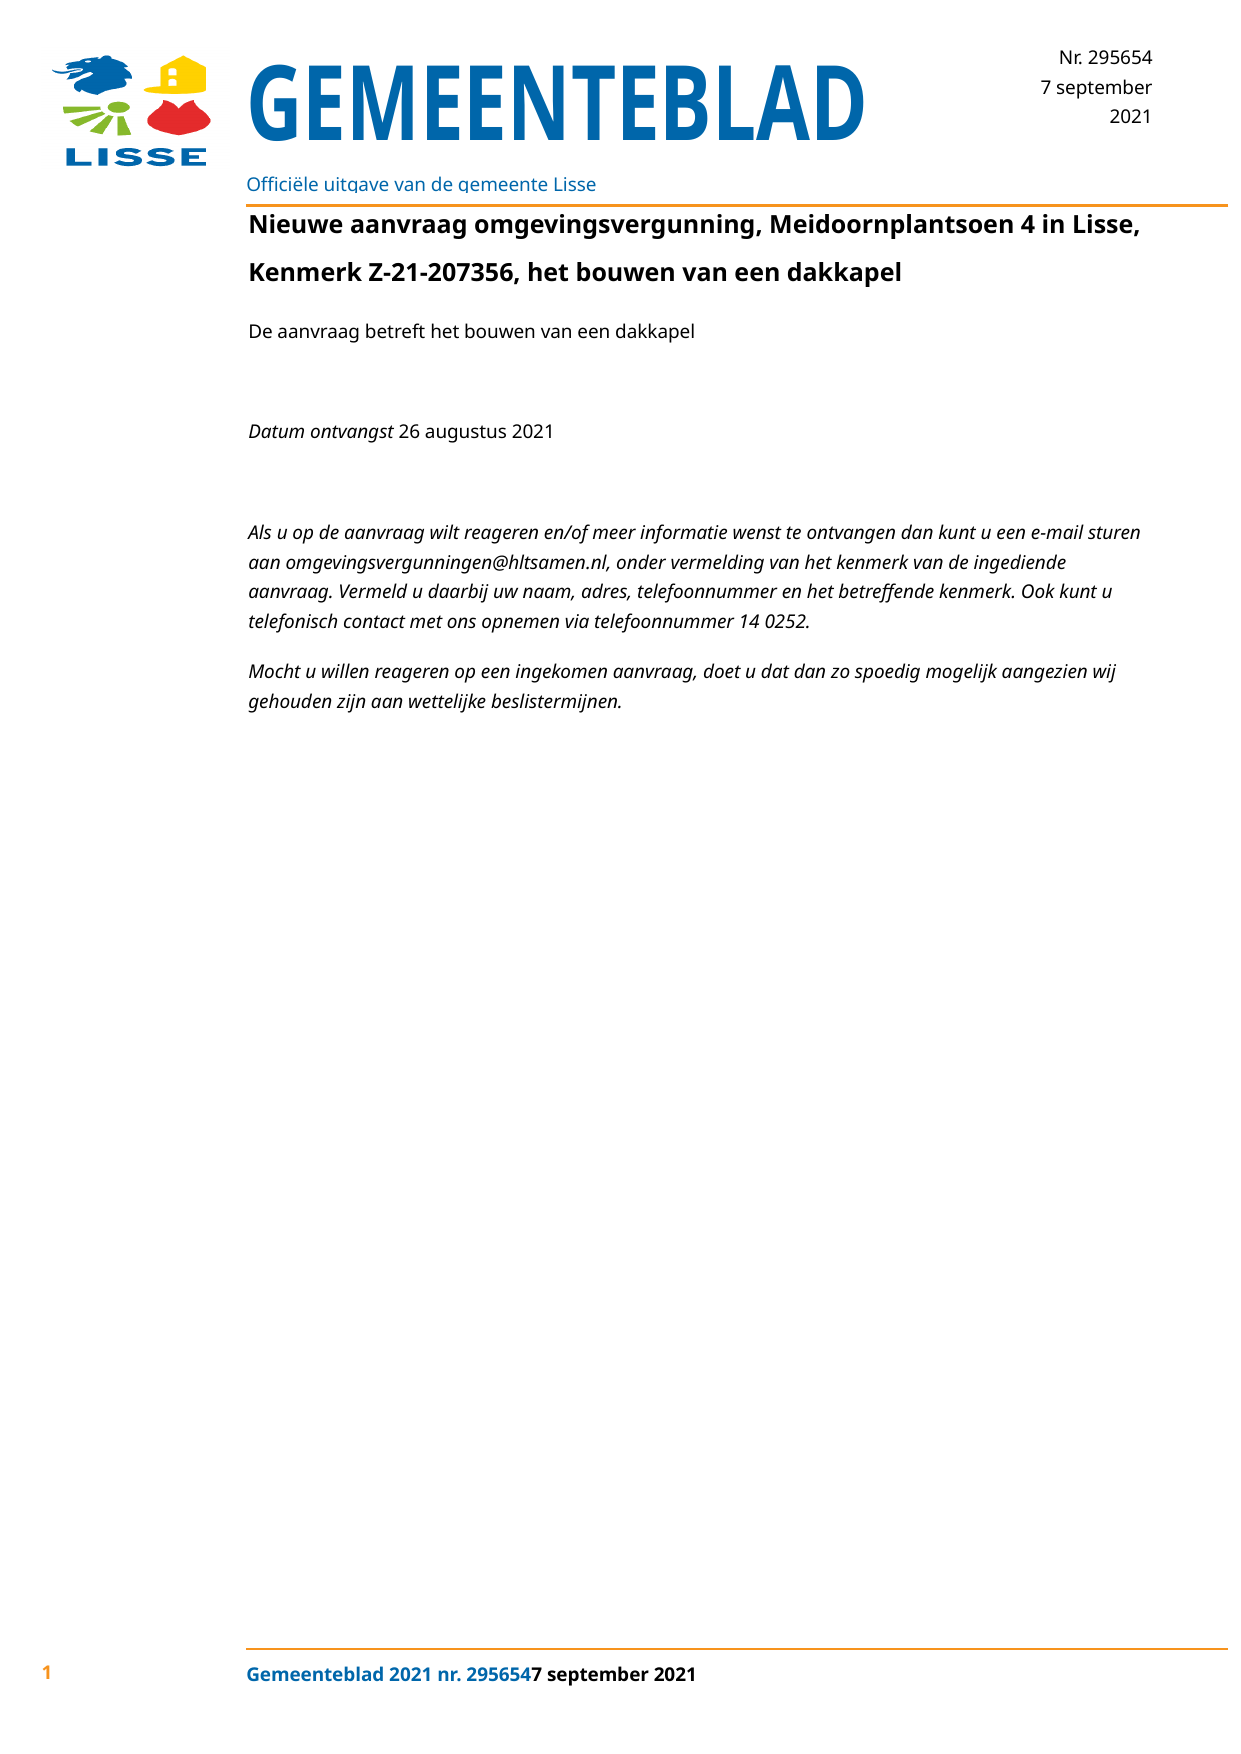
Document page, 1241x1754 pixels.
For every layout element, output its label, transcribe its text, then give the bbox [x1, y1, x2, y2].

text Nieuwe aanvraag omgevingsvergunning, Meidoornplantsoen 4 in Lisse, Kenmerk Z-21-207356, het bouwen van een dakkapel [248, 207, 1152, 288]
picture [41, 47, 231, 172]
text Mocht u willen reageren op een ingekomen aanvraag, doet u dat dan zo spoedig mogelijk aangezien wij gehouden zijn aan wettelijke beslistermijnen. [248, 659, 1152, 714]
text Als u op de aanvraag wilt reageren en/of meer informatie wenst te ontvangen dan kunt u een e-mail sturen aan omgevingsvergunningen@hltsamen.nl, onder vermelding van het kenmerk van de ingediende aanvraag. Vermeld u daarbij uw naam, adres, telefoonnummer en het betreffende kenmerk. Ook kunt u telefonisch contact met ons opnemen via telefoonnummer 14 0252. [248, 519, 1152, 634]
text De aanvraag betreft het bouwen van een dakkapel [248, 318, 1152, 344]
text Datum ontvangst 26 augustus 2021 [248, 419, 1152, 444]
